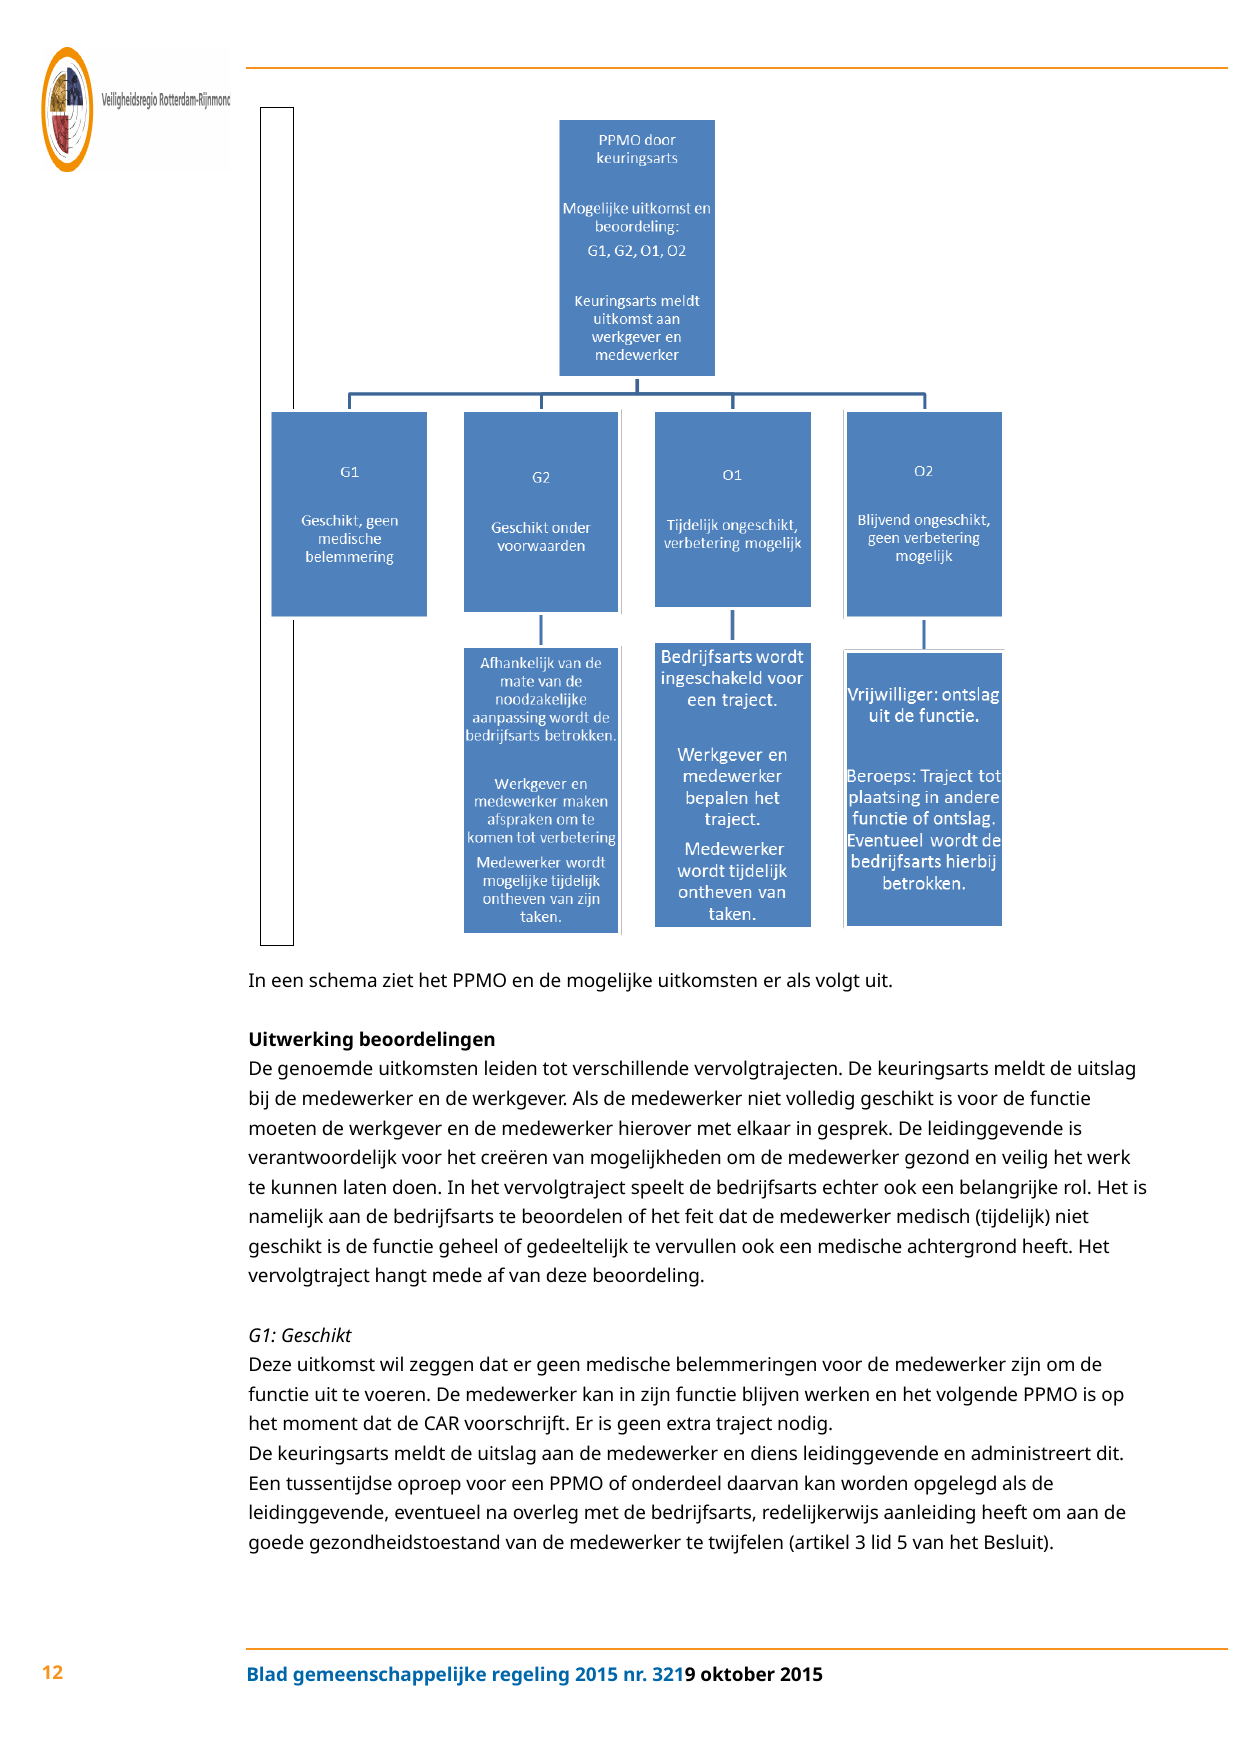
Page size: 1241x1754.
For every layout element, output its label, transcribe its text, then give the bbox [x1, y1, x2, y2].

picture [41, 47, 231, 172]
text Uitwerking beoordelingen [248, 1026, 1152, 1052]
text De keuringsarts meldt de uitslag aan de medewerker en diens leidinggevende en administreert dit. [248, 1440, 1152, 1466]
picture [268, 115, 1008, 937]
text G1: Geschikt [248, 1322, 1152, 1347]
text Een tussentijdse oproep voor een PPMO of onderdeel daarvan kan worden opgelegd als de leidinggevende, eventueel na overleg met de bedrijfsarts, redelijkerwijs aanleiding heeft om aan de goede gezondheidstoestand van de medewerker te twijfelen (artikel 3 lid 5 van het Besluit). [248, 1470, 1152, 1554]
text In een schema ziet het PPMO en de mogelijke uitkomsten er als volgt uit. [248, 967, 1152, 992]
text De genoemde uitkomsten leiden tot verschillende vervolgtrajecten. De keuringsarts meldt de uitslag bij de medewerker en de werkgever. Als de medewerker niet volledig geschikt is voor de functie moeten de werkgever en de medewerker hierover met elkaar in gesprek. De leidinggevende is verantwoordelijk voor het creëren van mogelijkheden om de medewerker gezond en veilig het werk te kunnen laten doen. In het vervolgtraject speelt de bedrijfsarts echter ook een belangrijke rol. Het is namelijk aan de bedrijfsarts te beoordelen of het feit dat de medewerker medisch (tijdelijk) niet geschikt is de functie geheel of gedeeltelijk te vervullen ook een medische achtergrond heeft. Het vervolgtraject hangt mede af van deze beoordeling. [248, 1056, 1152, 1288]
text Deze uitkomst wil zeggen dat er geen medische belemmeringen voor de medewerker zijn om de functie uit te voeren. De medewerker kan in zijn functie blijven werken en het volgende PPMO is op het moment dat de CAR voorschrijft. Er is geen extra traject nodig. [248, 1351, 1152, 1436]
